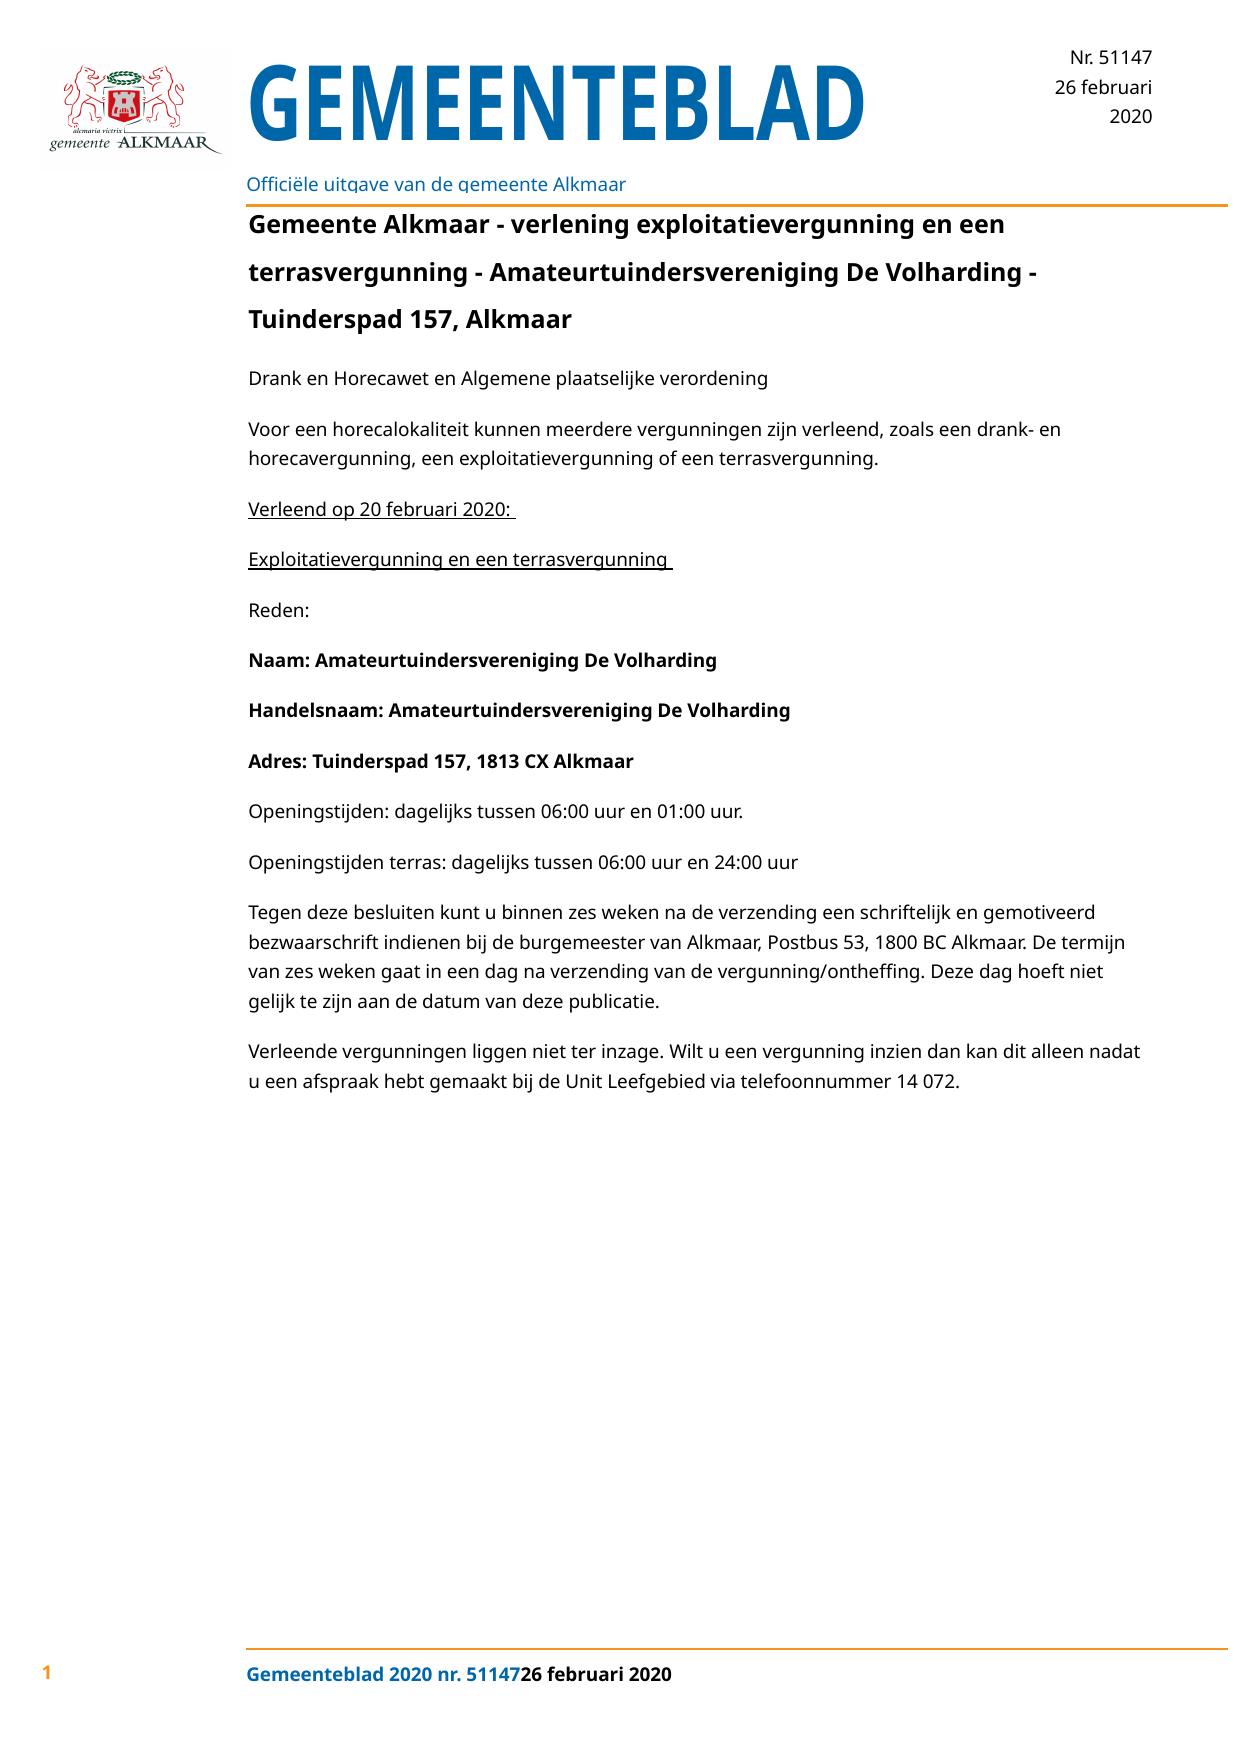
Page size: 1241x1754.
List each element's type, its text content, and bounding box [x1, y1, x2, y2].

text Verleende vergunningen liggen niet ter inzage. Wilt u een vergunning inzien dan kan dit alleen nadat u een afspraak hebt gemaakt bij de Unit Leefgebied via telefoonnummer 14 072. [248, 1038, 1152, 1094]
text Handelsnaam: Amateurtuindersvereniging De Volharding [248, 698, 1152, 723]
text Openingstijden terras: dagelijks tussen 06:00 uur en 24:00 uur [248, 849, 1152, 874]
text Verleend op 20 februari 2020: [248, 496, 1152, 522]
text Naam: Amateurtuindersvereniging De Volharding [248, 647, 1152, 673]
text Gemeente Alkmaar - verlening exploitatievergunning en een terrasvergunning - Amateurtuindersvereniging De Volharding - Tuinderspad 157, Alkmaar [248, 207, 1152, 336]
text Voor een horecalokaliteit kunnen meerdere vergunningen zijn verleend, zoals een drank- en horecavergunning, een exploitatievergunning of een terrasvergunning. [248, 416, 1152, 471]
picture [41, 47, 231, 172]
text Exploitatievergunning en een terrasvergunning [248, 546, 1152, 572]
text Tegen deze besluiten kunt u binnen zes weken na de verzending een schriftelijk en gemotiveerd bezwaarschrift indienen bij de burgemeester van Alkmaar, Postbus 53, 1800 BC Alkmaar. De termijn van zes weken gaat in een dag na verzending van de vergunning/ontheffing. Deze dag hoeft niet gelijk te zijn aan de datum van deze publicatie. [248, 899, 1152, 1014]
text Adres: Tuinderspad 157, 1813 CX Alkmaar [248, 748, 1152, 774]
text Openingstijden: dagelijks tussen 06:00 uur en 01:00 uur. [248, 798, 1152, 824]
text Reden: [248, 597, 1152, 622]
text Drank en Horecawet en Algemene plaatselijke verordening [248, 366, 1152, 391]
